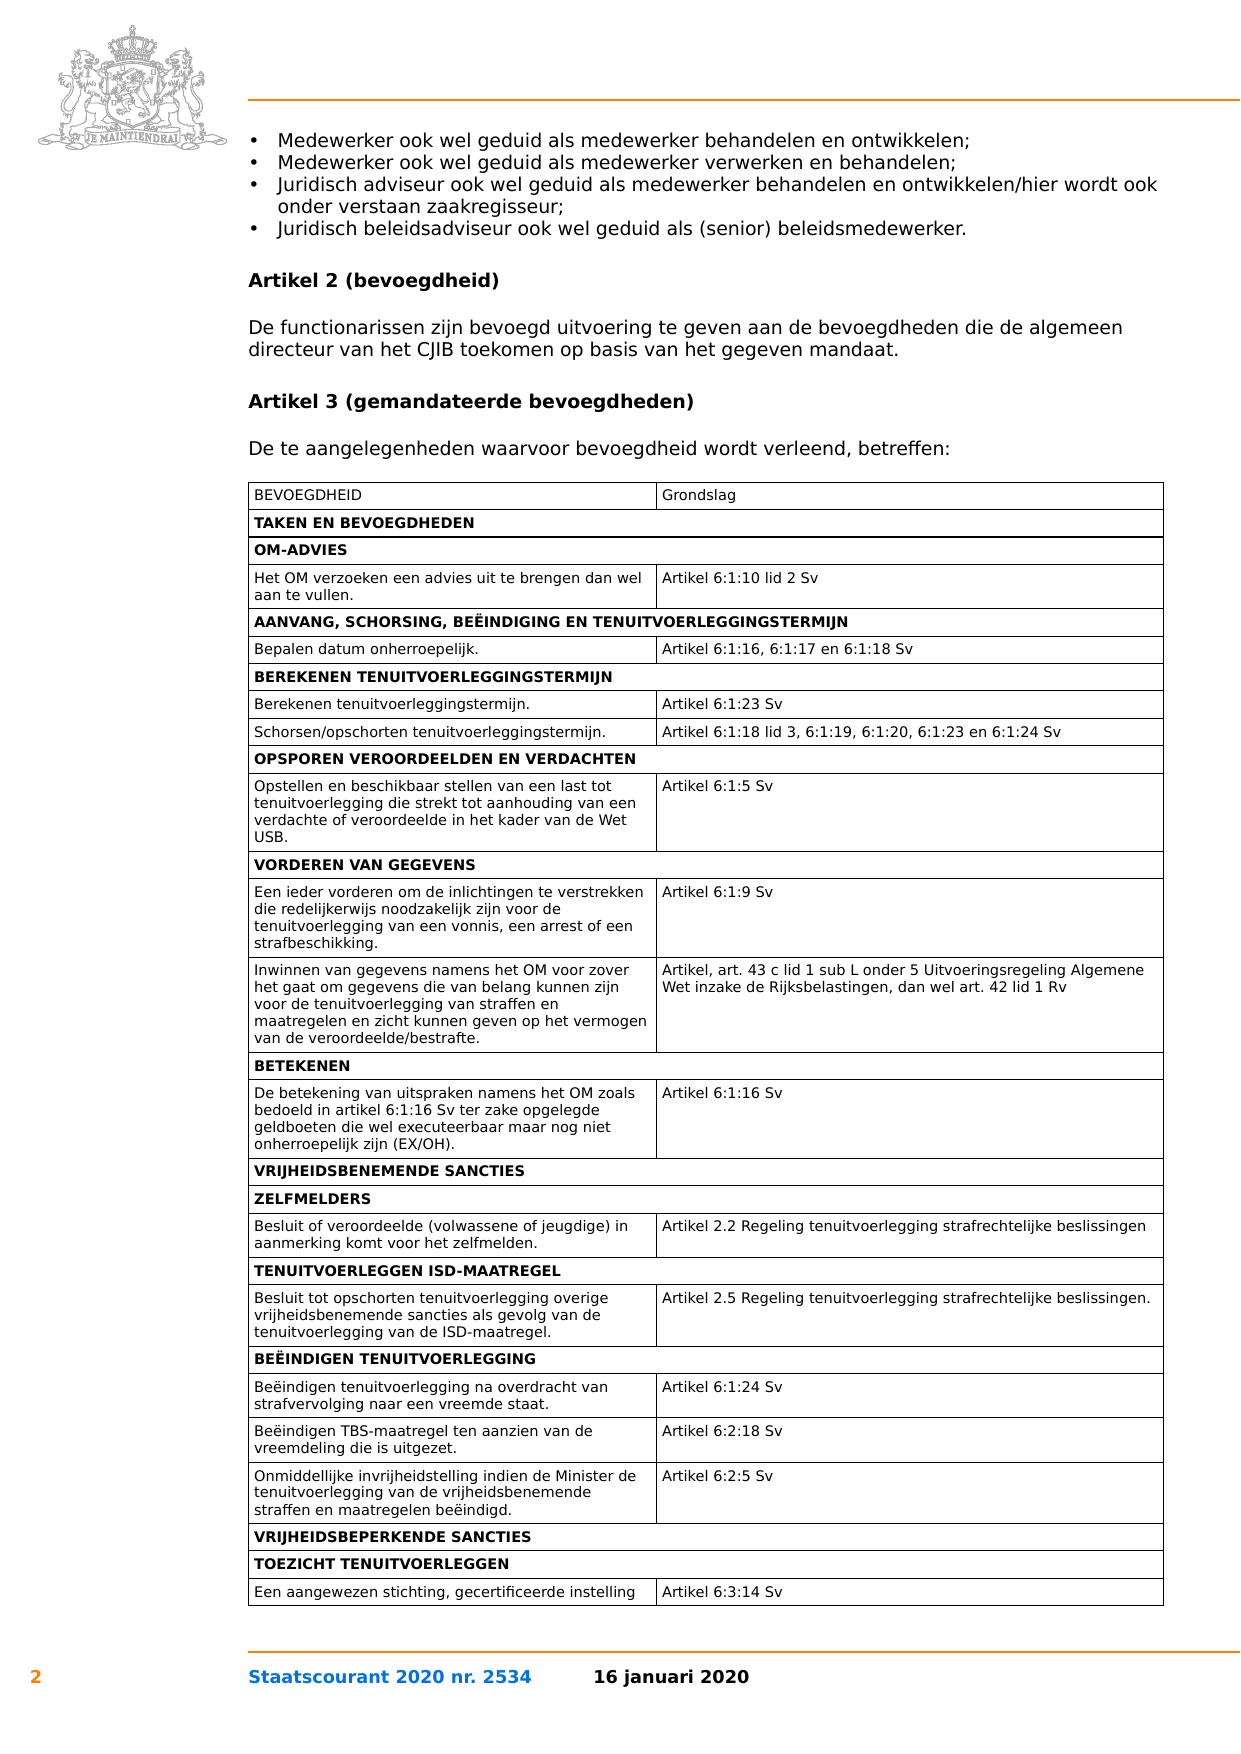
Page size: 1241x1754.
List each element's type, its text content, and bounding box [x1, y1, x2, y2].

table_cell Artikel 2.2 Regeling tenuitvoerlegging strafrechtelijke beslissingen [657, 1214, 1163, 1257]
table_cell TAKEN EN BEVOEGDHEDEN [249, 510, 1163, 536]
text • Medewerker ook wel geduid als medewerker verwerken en behandelen; [248, 152, 1163, 174]
table_cell Artikel 6:2:5 Sv [657, 1463, 1163, 1523]
table_cell Artikel 6:3:14 Sv [657, 1579, 1163, 1605]
table_cell Berekenen tenuitvoerleggingstermijn. [249, 691, 656, 718]
table_cell Schorsen/opschorten tenuitvoerleggingstermijn. [249, 719, 656, 745]
table_cell Artikel, art. 43 c lid 1 sub L onder 5 Uitvoeringsregeling Algemene Wet inzake de Rijksbelastingen, dan wel art. 42 lid 1 Rv [657, 958, 1163, 1052]
table_cell Artikel 6:1:23 Sv [657, 691, 1163, 718]
table_cell Artikel 6:1:16 Sv [657, 1080, 1163, 1158]
subtitle Artikel 3 (gemandateerde bevoegdheden) [248, 391, 1163, 413]
table_cell Beëindigen tenuitvoerlegging na overdracht van strafvervolging naar een vreemde staat. [249, 1374, 656, 1417]
table_cell VORDEREN VAN GEGEVENS [249, 852, 1163, 878]
table_cell Artikel 6:1:18 lid 3, 6:1:19, 6:1:20, 6:1:23 en 6:1:24 Sv [657, 719, 1163, 745]
table_cell VRIJHEIDSBEPERKENDE SANCTIES [249, 1524, 1163, 1550]
text • Medewerker ook wel geduid als medewerker behandelen en ontwikkelen; [248, 130, 1163, 152]
table_cell Inwinnen van gegevens namens het OM voor zover het gaat om gegevens die van belang kunnen zijn voor de tenuitvoerlegging van straffen en maatregelen en zicht kunnen geven op het vermogen van de veroordeelde/bestrafte. [249, 958, 656, 1052]
table_cell Besluit tot opschorten tenuitvoerlegging overige vrijheidsbenemende sancties als gevolg van de tenuitvoerlegging van de ISD-maatregel. [249, 1285, 656, 1346]
table_cell Artikel 6:2:18 Sv [657, 1418, 1163, 1462]
text De functionarissen zijn bevoegd uitvoering te geven aan de bevoegdheden die de algemeen directeur van het CJIB toekomen op basis van het gegeven mandaat. [248, 317, 1163, 361]
table_cell Artikel 6:1:10 lid 2 Sv [657, 565, 1163, 608]
table_cell VRIJHEIDSBENEMENDE SANCTIES [249, 1159, 1163, 1185]
table_cell Besluit of veroordeelde (volwassene of jeugdige) in aanmerking komt voor het zelfmelden. [249, 1214, 656, 1257]
table_cell Een ieder vorderen om de inlichtingen te verstrekken die redelijkerwijs noodzakelijk zijn voor de tenuitvoerlegging van een vonnis, een arrest of een strafbeschikking. [249, 879, 656, 957]
table_cell Onmiddellijke invrijheidstelling indien de Minister de tenuitvoerlegging van de vrijheidsbenemende straffen en maatregelen beëindigd. [249, 1463, 656, 1523]
table_cell TENUITVOERLEGGEN ISD-MAATREGEL [249, 1258, 1163, 1284]
table_header Grondslag [657, 483, 1163, 509]
table_cell Opstellen en beschikbaar stellen van een last tot tenuitvoerlegging die strekt tot aanhouding van een verdachte of veroordeelde in het kader van de Wet USB. [249, 774, 656, 851]
table_header BEVOEGDHEID [249, 483, 656, 509]
table_cell BEËINDIGEN TENUITVOERLEGGING [249, 1347, 1163, 1373]
table_cell Artikel 6:1:16, 6:1:17 en 6:1:18 Sv [657, 637, 1163, 663]
table_cell Het OM verzoeken een advies uit te brengen dan wel aan te vullen. [249, 565, 656, 608]
table_cell Artikel 6:1:9 Sv [657, 879, 1163, 957]
picture [38, 25, 227, 150]
table_cell AANVANG, SCHORSING, BEËINDIGING EN TENUITVOERLEGGINGSTERMIJN [249, 609, 1163, 636]
table_cell Artikel 2.5 Regeling tenuitvoerlegging strafrechtelijke beslissingen. [657, 1285, 1163, 1346]
table_cell OPSPOREN VEROORDEELDEN EN VERDACHTEN [249, 746, 1163, 772]
table_cell Artikel 6:1:24 Sv [657, 1374, 1163, 1417]
table_cell ZELFMELDERS [249, 1186, 1163, 1212]
table_cell Bepalen datum onherroepelijk. [249, 637, 656, 663]
text • Juridisch beleidsadviseur ook wel geduid als (senior) beleidsmedewerker. [248, 218, 1163, 240]
subtitle Artikel 2 (bevoegdheid) [248, 270, 1163, 292]
table_cell De betekening van uitspraken namens het OM zoals bedoeld in artikel 6:1:16 Sv ter zake opgelegde geldboeten die wel executeerbaar maar nog niet onherroepelijk zijn (EX/OH). [249, 1080, 656, 1158]
text • Juridisch adviseur ook wel geduid als medewerker behandelen en ontwikkelen/hier wordt ook onder verstaan zaakregisseur; [248, 174, 1163, 218]
table_cell Artikel 6:1:5 Sv [657, 774, 1163, 851]
table_cell TOEZICHT TENUITVOERLEGGEN [249, 1551, 1163, 1578]
table_cell Beëindigen TBS-maatregel ten aanzien van de vreemdeling die is uitgezet. [249, 1418, 656, 1462]
text De te aangelegenheden waarvoor bevoegdheid wordt verleend, betreffen: [248, 438, 1163, 460]
table_cell BETEKENEN [249, 1053, 1163, 1079]
table_cell Een aangewezen stichting, gecertificeerde instelling [249, 1579, 656, 1605]
table_cell BEREKENEN TENUITVOERLEGGINGSTERMIJN [249, 664, 1163, 690]
table_cell OM-ADVIES [249, 538, 1163, 564]
